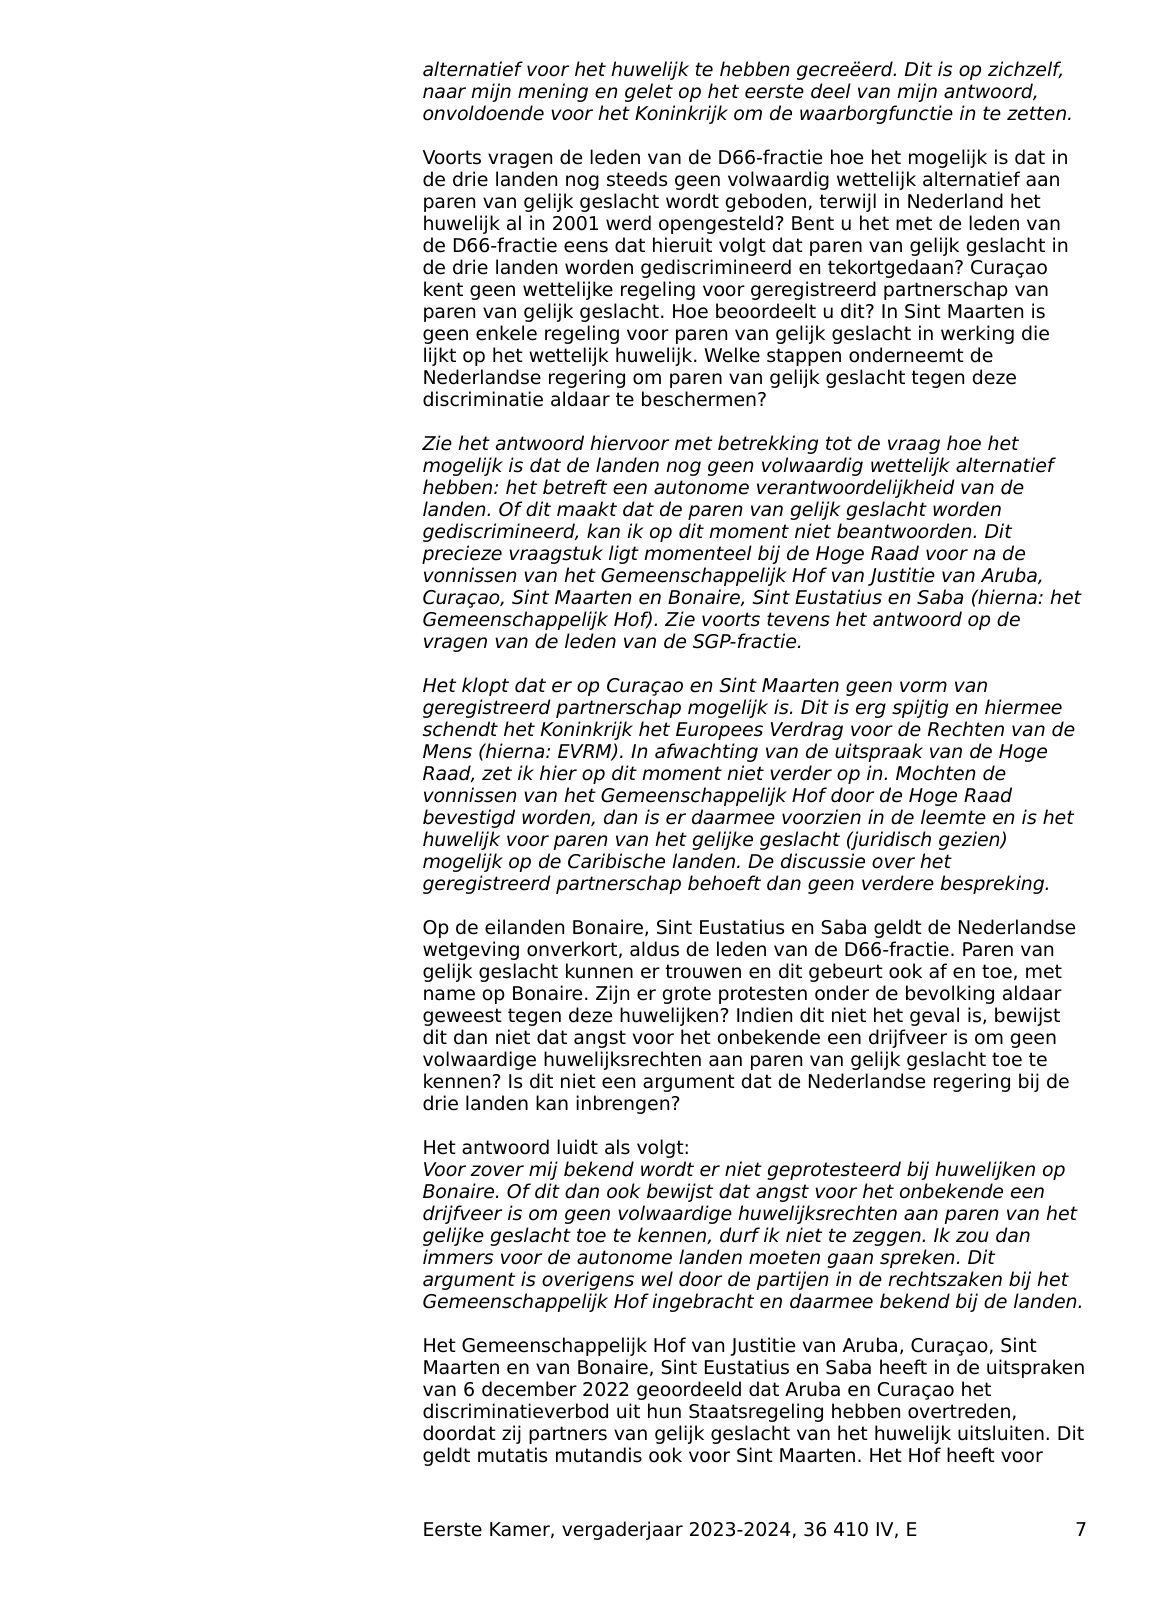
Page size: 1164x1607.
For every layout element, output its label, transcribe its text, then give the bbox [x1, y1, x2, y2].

text Voor zover mij bekend wordt er niet geprotesteerd bij huwelijken op Bonaire. Of dit dan ook bewijst dat angst voor het onbekende een drijfveer is om geen volwaardige huwelijksrechten aan paren van het gelijke geslacht toe te kennen, durf ik niet te zeggen. Ik zou dan immers voor de autonome landen moeten gaan spreken. Dit argument is overigens wel door de partijen in de rechtszaken bij het Gemeenschappelijk Hof ingebracht en daarmee bekend bij de landen. [422, 1159, 1087, 1313]
text Voorts vragen de leden van de D66-fractie hoe het mogelijk is dat in de drie landen nog steeds geen volwaardig wettelijk alternatief aan paren van gelijk geslacht wordt geboden, terwijl in Nederland het huwelijk al in 2001 werd opengesteld? Bent u het met de leden van de D66-fractie eens dat hieruit volgt dat paren van gelijk geslacht in de drie landen worden gediscrimineerd en tekortgedaan? Curaçao kent geen wettelijke regeling voor geregistreerd partnerschap van paren van gelijk geslacht. Hoe beoordeelt u dit? In Sint Maarten is geen enkele regeling voor paren van gelijk geslacht in werking die lijkt op het wettelijk huwelijk. Welke stappen onderneemt de Nederlandse regering om paren van gelijk geslacht tegen deze discriminatie aldaar te beschermen? [422, 147, 1087, 411]
text Het antwoord luidt als volgt: [422, 1137, 1087, 1159]
text Het Gemeenschappelijk Hof van Justitie van Aruba, Curaçao, Sint Maarten en van Bonaire, Sint Eustatius en Saba heeft in de uitspraken van 6 december 2022 geoordeeld dat Aruba en Curaçao het discriminatieverbod uit hun Staatsregeling hebben overtreden, doordat zij partners van gelijk geslacht van het huwelijk uitsluiten. Dit geldt mutatis mutandis ook voor Sint Maarten. Het Hof heeft voor [422, 1335, 1087, 1467]
text Op de eilanden Bonaire, Sint Eustatius en Saba geldt de Nederlandse wetgeving onverkort, aldus de leden van de D66-fractie. Paren van gelijk geslacht kunnen er trouwen en dit gebeurt ook af en toe, met name op Bonaire. Zijn er grote protesten onder de bevolking aldaar geweest tegen deze huwelijken? Indien dit niet het geval is, bewijst dit dan niet dat angst voor het onbekende een drijfveer is om geen volwaardige huwelijksrechten aan paren van gelijk geslacht toe te kennen? Is dit niet een argument dat de Nederlandse regering bij de drie landen kan inbrengen? [422, 917, 1087, 1115]
text Zie het antwoord hiervoor met betrekking tot de vraag hoe het mogelijk is dat de landen nog geen volwaardig wettelijk alternatief hebben: het betreft een autonome verantwoordelijkheid van de landen. Of dit maakt dat de paren van gelijk geslacht worden gediscrimineerd, kan ik op dit moment niet beantwoorden. Dit precieze vraagstuk ligt momenteel bij de Hoge Raad voor na de vonnissen van het Gemeenschappelijk Hof van Justitie van Aruba, Curaçao, Sint Maarten en Bonaire, Sint Eustatius en Saba (hierna: het Gemeenschappelijk Hof). Zie voorts tevens het antwoord op de vragen van de leden van de SGP-fractie. [422, 433, 1087, 653]
text Het klopt dat er op Curaçao en Sint Maarten geen vorm van geregistreerd partnerschap mogelijk is. Dit is erg spijtig en hiermee schendt het Koninkrijk het Europees Verdrag voor de Rechten van de Mens (hierna: EVRM). In afwachting van de uitspraak van de Hoge Raad, zet ik hier op dit moment niet verder op in. Mochten de vonnissen van het Gemeenschappelijk Hof door de Hoge Raad bevestigd worden, dan is er daarmee voorzien in de leemte en is het huwelijk voor paren van het gelijke geslacht (juridisch gezien) mogelijk op de Caribische landen. De discussie over het geregistreerd partnerschap behoeft dan geen verdere bespreking. [422, 675, 1087, 895]
text alternatief voor het huwelijk te hebben gecreëerd. Dit is op zichzelf, naar mijn mening en gelet op het eerste deel van mijn antwoord, onvoldoende voor het Koninkrijk om de waarborgfunctie in te zetten. [422, 59, 1087, 125]
